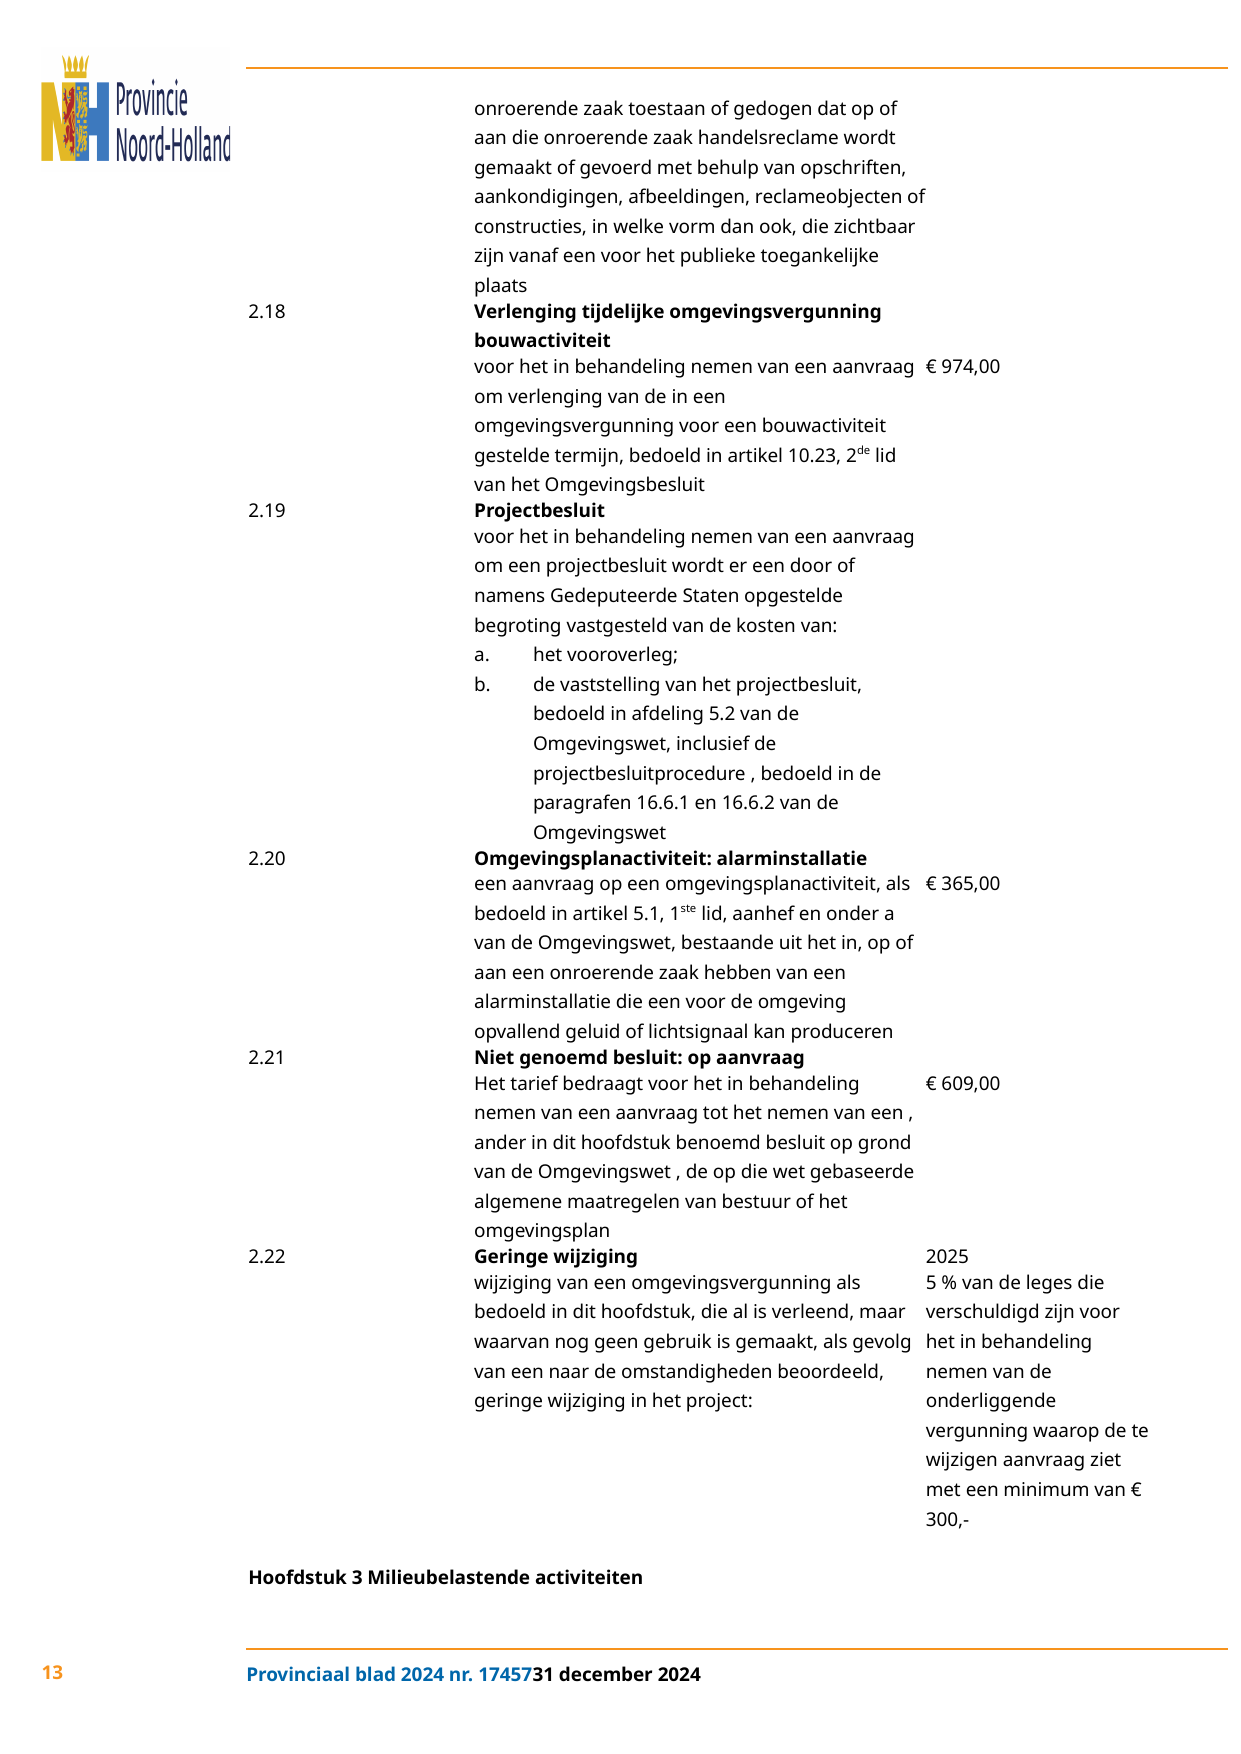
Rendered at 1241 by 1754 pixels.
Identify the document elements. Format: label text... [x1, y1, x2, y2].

table_cell Verlenging tijdelijke omgevingsvergunning bouwactiviteit [474, 298, 926, 353]
table_cell [926, 523, 1152, 845]
table_cell 2.22 [248, 1244, 474, 1269]
table_cell 2.21 [248, 1044, 474, 1070]
table_cell 2.20 [248, 845, 474, 870]
table_cell [926, 845, 1152, 870]
table_cell [248, 523, 474, 845]
table_cell [248, 95, 474, 298]
table_cell € 365,00 [926, 870, 1152, 1044]
table_cell [248, 353, 474, 497]
table_cell 2.19 [248, 498, 474, 523]
table_cell [248, 1070, 474, 1243]
table_cell 2.18 [248, 298, 474, 353]
table_cell [926, 95, 1152, 298]
table_cell voor het in behandeling nemen van een aanvraag om verlenging van de in een omgevingsvergunning voor een bouwactiviteit gestelde termijn, bedoeld in artikel 10.23, 2de lid van het Omgevingsbesluit [474, 353, 926, 497]
picture [41, 47, 231, 172]
table_cell [248, 1269, 474, 1532]
table_cell wijziging van een omgevingsvergunning als bedoeld in dit hoofdstuk, die al is verleend, maar waarvan nog geen gebruik is gemaakt, als gevolg van een naar de omstandigheden beoordeeld, geringe wijziging in het project: [474, 1269, 926, 1532]
table_cell 5 % van de leges die verschuldigd zijn voor het in behandeling nemen van de onderliggende vergunning waarop de te wijzigen aanvraag ziet met een minimum van € 300,- [926, 1269, 1152, 1532]
table_cell € 974,00 [926, 353, 1152, 497]
table_cell 2025 [926, 1244, 1152, 1269]
table_cell [926, 1044, 1152, 1070]
table_cell Niet genoemd besluit: op aanvraag [474, 1044, 926, 1070]
table_cell onroerende zaak toestaan of gedogen dat op of aan die onroerende zaak handelsreclame wordt gemaakt of gevoerd met behulp van opschriften, aankondigingen, afbeeldingen, reclameobjecten of constructies, in welke vorm dan ook, die zichtbaar zijn vanaf een voor het publieke toegankelijke plaats [474, 95, 926, 298]
table_cell [248, 870, 474, 1044]
table_cell [926, 498, 1152, 523]
table_cell een aanvraag op een omgevingsplanactiviteit, als bedoeld in artikel 5.1, 1ste lid, aanhef en onder a van de Omgevingswet, bestaande uit het in, op of aan een onroerende zaak hebben van een alarminstallatie die een voor de omgeving opvallend geluid of lichtsignaal kan produceren [474, 870, 926, 1044]
table_cell Het tarief bedraagt voor het in behandeling nemen van een aanvraag tot het nemen van een , ander in dit hoofdstuk benoemd besluit op grond van de Omgevingswet , de op die wet gebaseerde algemene maatregelen van bestuur of het omgevingsplan [474, 1070, 926, 1243]
table_cell Projectbesluit [474, 498, 926, 523]
table_cell Geringe wijziging [474, 1244, 926, 1269]
table_cell Omgevingsplanactiviteit: alarminstallatie [474, 845, 926, 870]
text Hoofdstuk 3 Milieubelastende activiteiten [248, 1564, 1152, 1590]
table_cell € 609,00 [926, 1070, 1152, 1243]
table_cell voor het in behandeling nemen van een aanvraag om een projectbesluit wordt er een door of namens Gedeputeerde Staten opgestelde begroting vastgesteld van de kosten van: het vooroverleg; de vaststelling van het projectbesluit, bedoeld in afdeling 5.2 van de Omgevingswet, inclusief de projectbesluitprocedure , bedoeld in de paragrafen 16.6.1 en 16.6.2 van de Omgevingswet [474, 523, 926, 845]
table_cell [926, 298, 1152, 353]
